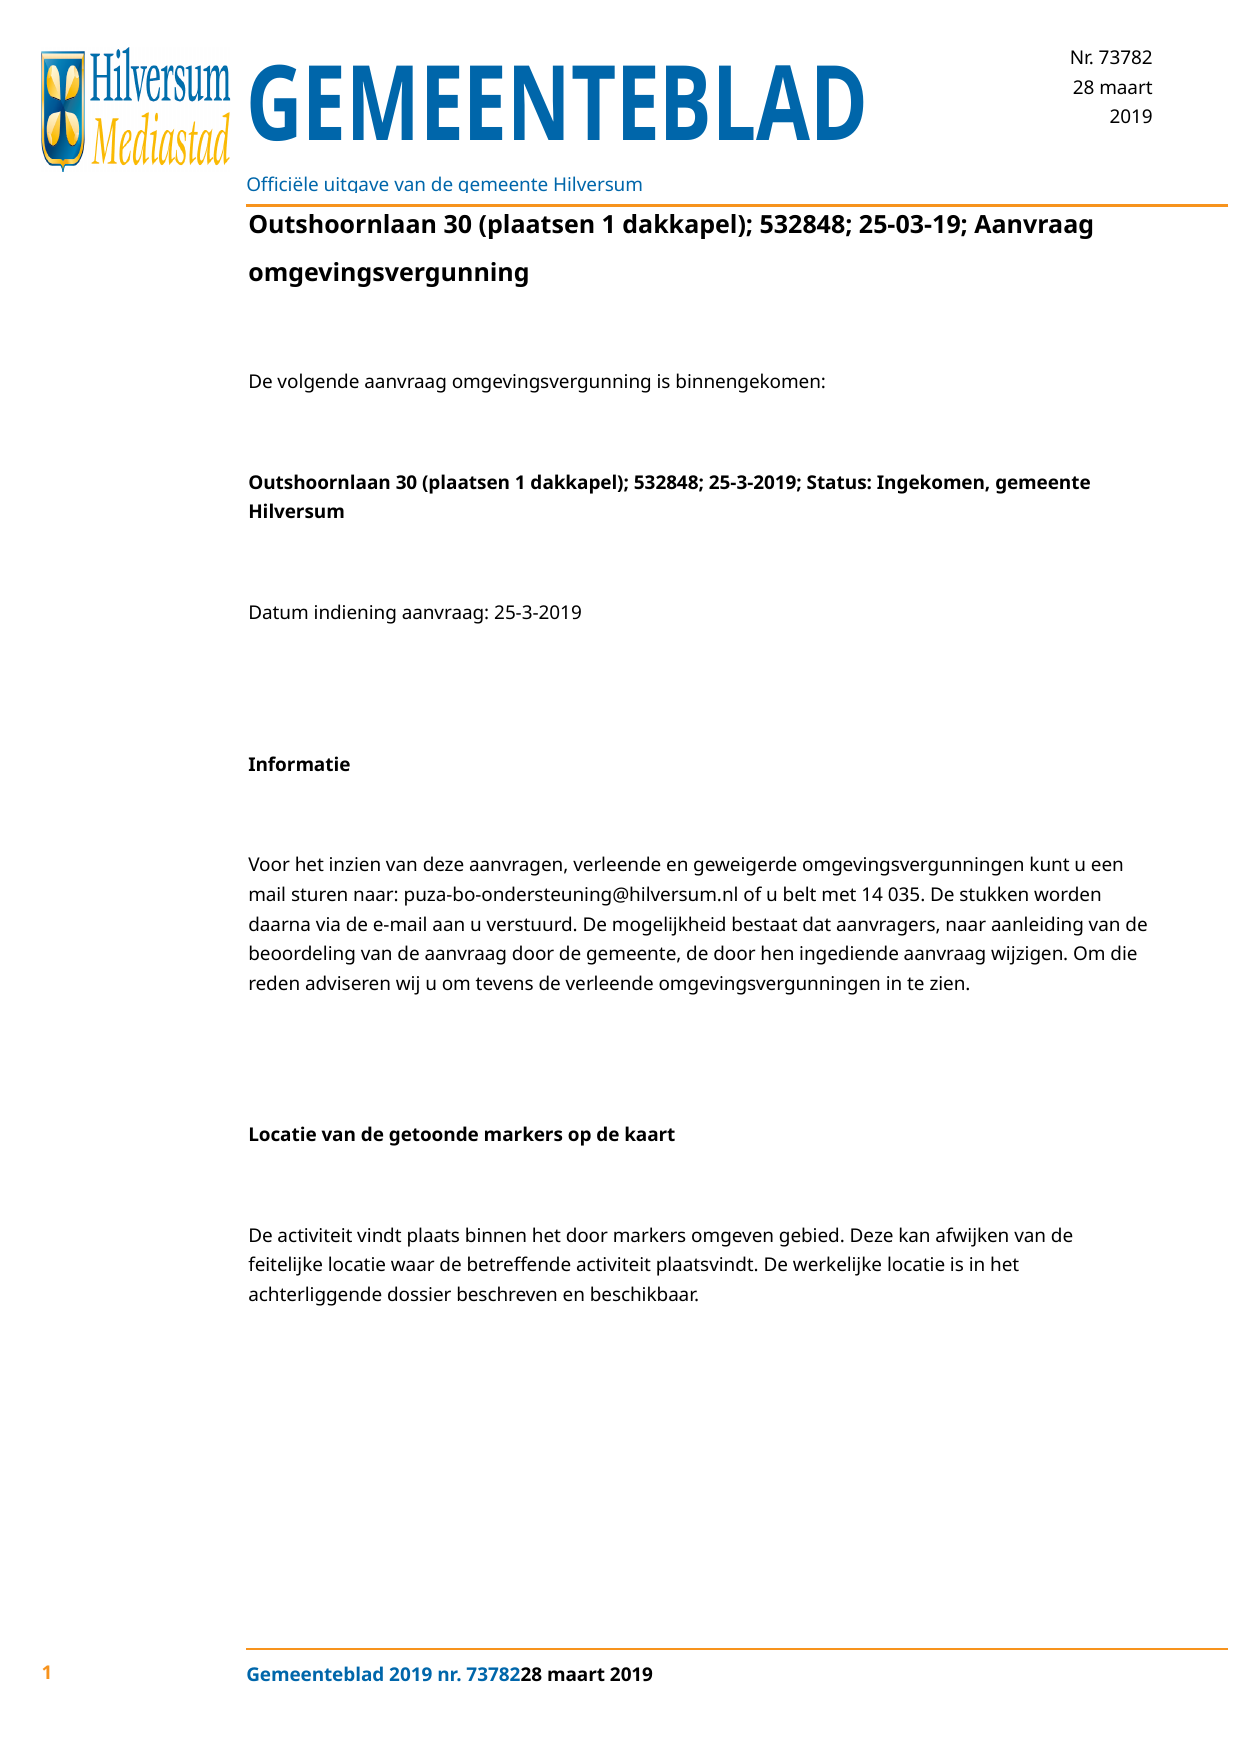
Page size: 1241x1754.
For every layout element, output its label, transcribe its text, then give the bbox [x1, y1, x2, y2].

text Outshoornlaan 30 (plaatsen 1 dakkapel); 532848; 25-3-2019; Status: Ingekomen, gemeente Hilversum [248, 469, 1152, 524]
text Informatie [248, 751, 1152, 777]
text Outshoornlaan 30 (plaatsen 1 dakkapel); 532848; 25-03-19; Aanvraag omgevingsvergunning [248, 207, 1152, 288]
picture [41, 47, 231, 172]
text Locatie van de getoonde markers op de kaart [248, 1121, 1152, 1147]
text De volgende aanvraag omgevingsvergunning is binnengekomen: [248, 368, 1152, 394]
text Voor het inzien van deze aanvragen, verleende en geweigerde omgevingsvergunningen kunt u een mail sturen naar: puza-bo-ondersteuning@hilversum.nl of u belt met 14 035. De stukken worden daarna via de e-mail aan u verstuurd. De mogelijkheid bestaat dat aanvragers, naar aanleiding van de beoordeling van de aanvraag door de gemeente, de door hen ingediende aanvraag wijzigen. Om die reden adviseren wij u om tevens de verleende omgevingsvergunningen in te zien. [248, 852, 1152, 996]
text Datum indiening aanvraag: 25-3-2019 [248, 599, 1152, 625]
text De activiteit vindt plaats binnen het door markers omgeven gebied. Deze kan afwijken van de feitelijke locatie waar de betreffende activiteit plaatsvindt. De werkelijke locatie is in het achterliggende dossier beschreven en beschikbaar. [248, 1222, 1152, 1307]
